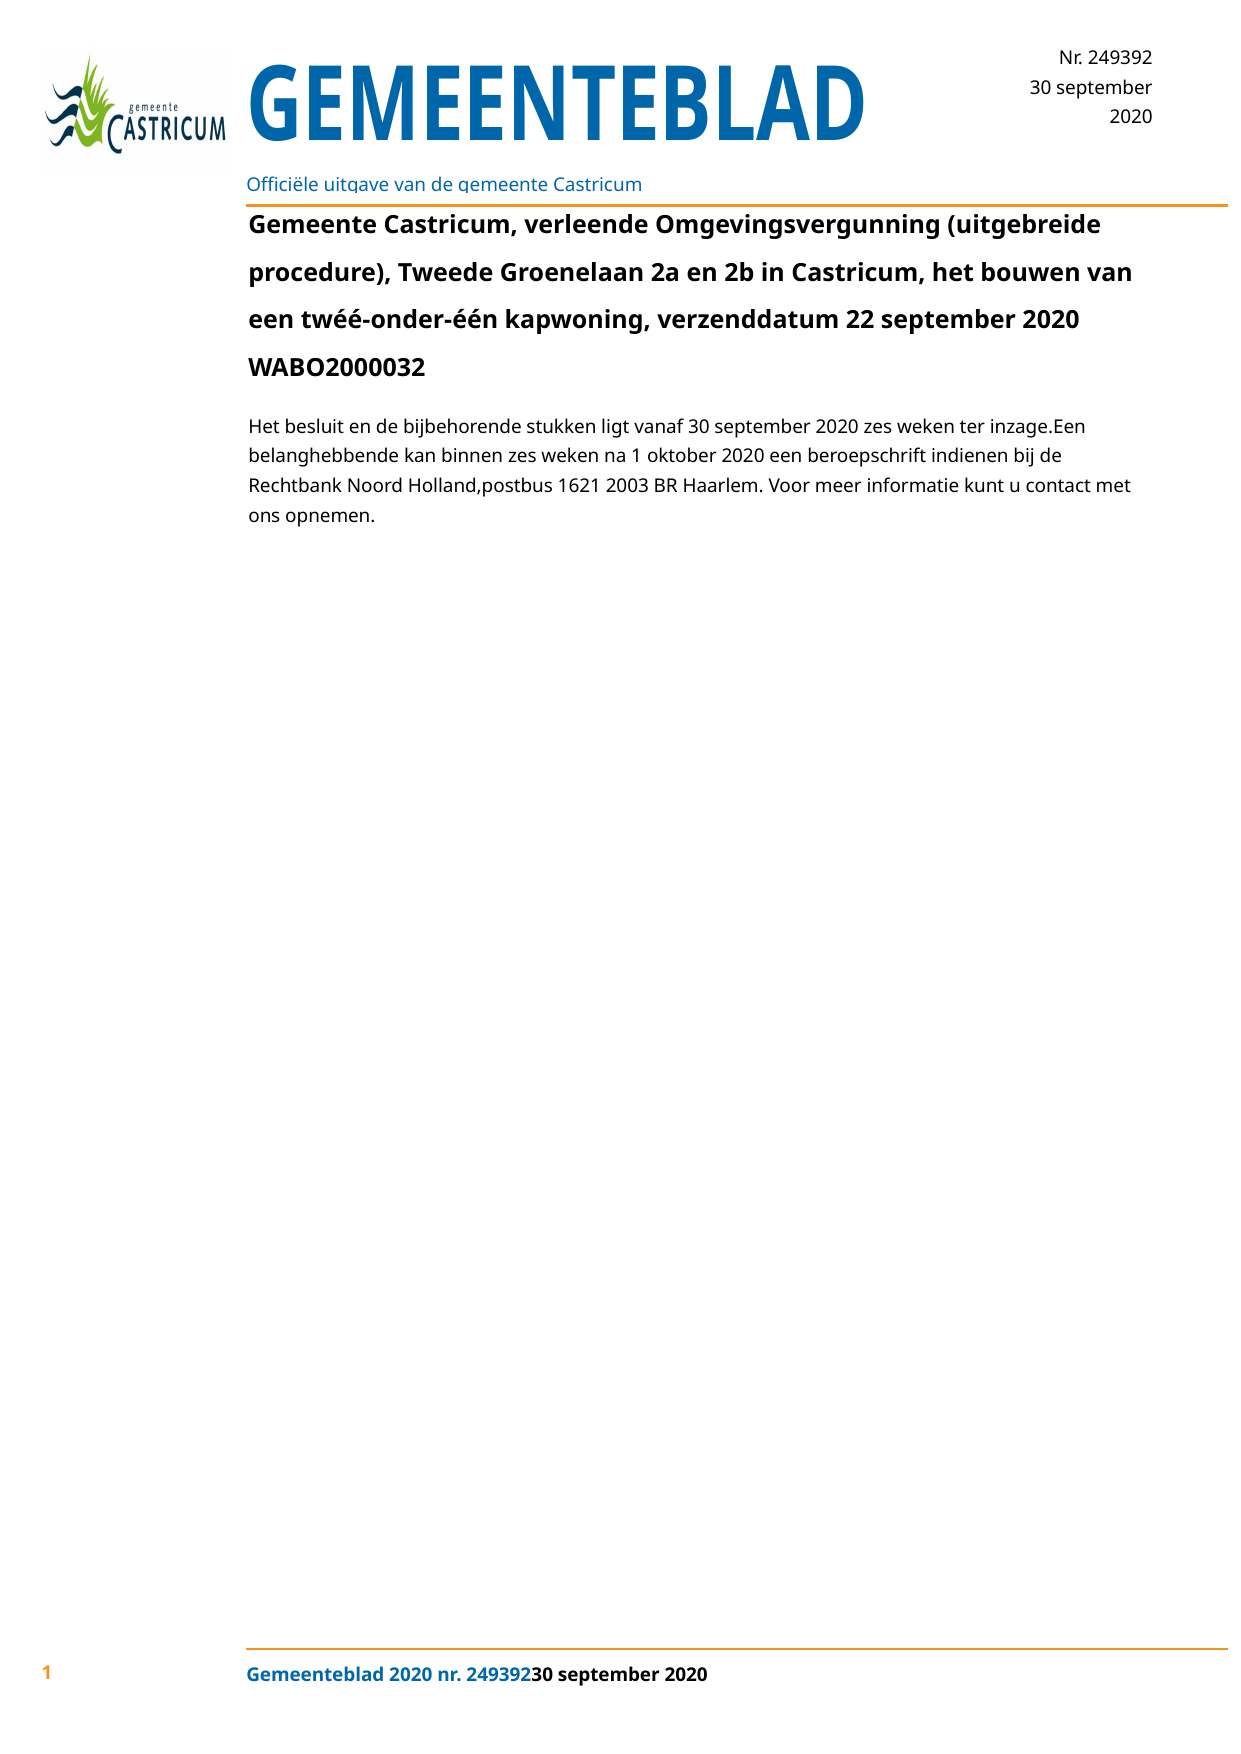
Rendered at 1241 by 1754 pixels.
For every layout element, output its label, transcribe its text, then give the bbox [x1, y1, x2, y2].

text Gemeente Castricum, verleende Omgevingsvergunning (uitgebreide procedure), Tweede Groenelaan 2a en 2b in Castricum, het bouwen van een twéé-onder-één kapwoning, verzenddatum 22 september 2020 WABO2000032 [248, 207, 1152, 384]
text Het besluit en de bijbehorende stukken ligt vanaf 30 september 2020 zes weken ter inzage.Een belanghebbende kan binnen zes weken na 1 oktober 2020 een beroepschrift indienen bij de Rechtbank Noord Holland,postbus 1621 2003 BR Haarlem. Voor meer informatie kunt u contact met ons opnemen. [248, 413, 1152, 528]
picture [41, 47, 231, 172]
